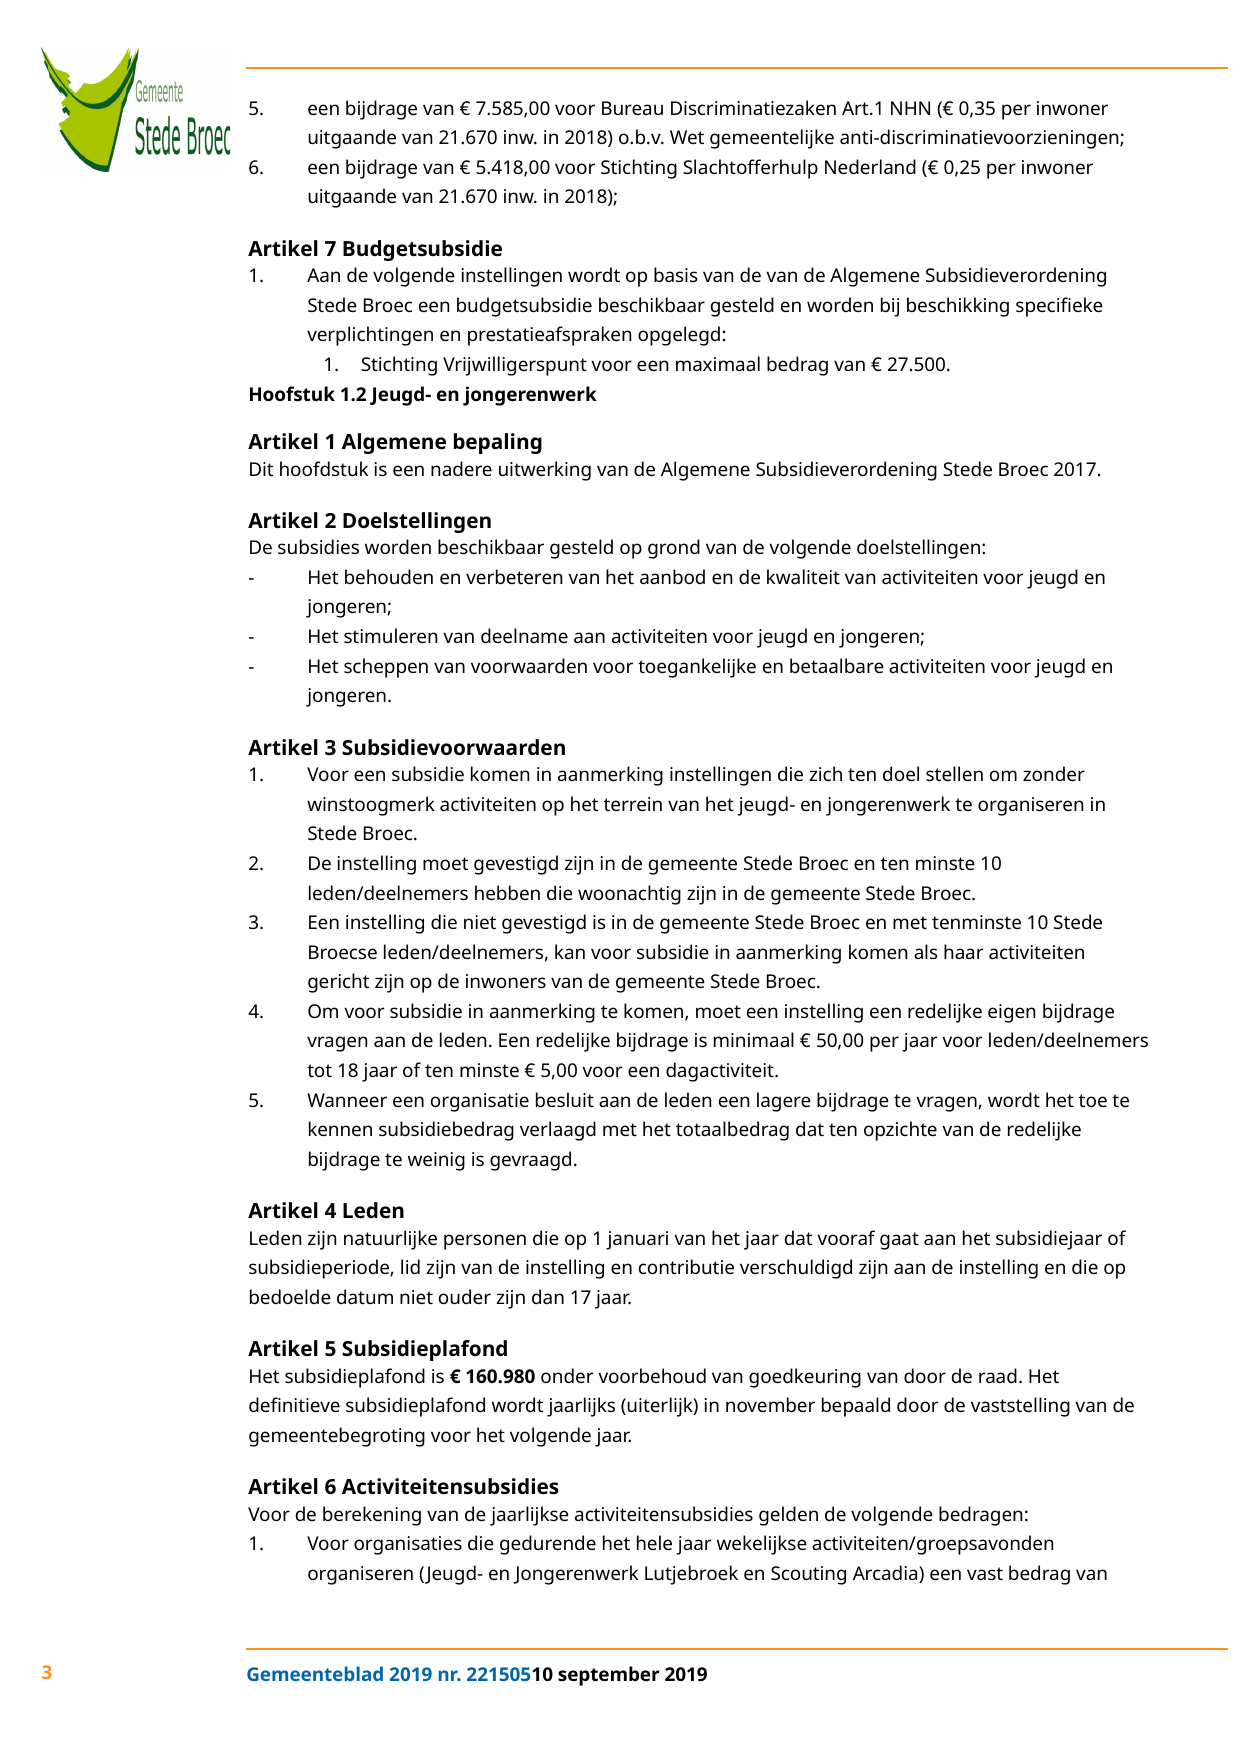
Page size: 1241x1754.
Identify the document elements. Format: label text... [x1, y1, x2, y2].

text Artikel 3 Subsidievoorwaarden [248, 733, 1152, 761]
text Artikel 1 Algemene bepaling [248, 427, 1152, 456]
text Artikel 5 Subsidieplafond [248, 1334, 1152, 1363]
list Aan de volgende instellingen wordt op basis van de van de Algemene Subsidieverordening Stede Broec een budgetsubsidie beschikbaar gesteld en worden bij beschikking specifieke verplichtingen en prestatieafspraken opgelegd: [248, 262, 1152, 347]
text Artikel 4 Leden [248, 1196, 1152, 1225]
list Voor organisaties die gedurende het hele jaar wekelijkse activiteiten/groepsavonden organiseren (Jeugd- en Jongerenwerk Lutjebroek en Scouting Arcadia) een vast bedrag van [248, 1530, 1152, 1586]
text De subsidies worden beschikbaar gesteld op grond van de volgende doelstellingen: [248, 534, 1152, 560]
text Artikel 7 Budgetsubsidie [248, 234, 1152, 262]
text Voor de berekening van de jaarlijkse activiteitensubsidies gelden de volgende bedragen: [248, 1501, 1152, 1527]
list Het scheppen van voorwaarden voor toegankelijke en betaalbare activiteiten voor jeugd en jongeren. [248, 653, 1152, 708]
list De instelling moet gevestigd zijn in de gemeente Stede Broec en ten minste 10 leden/deelnemers hebben die woonachtig zijn in de gemeente Stede Broec. [248, 850, 1152, 905]
list Voor een subsidie komen in aanmerking instellingen die zich ten doel stellen om zonder winstoogmerk activiteiten op het terrein van het jeugd- en jongerenwerk te organiseren in Stede Broec. [248, 761, 1152, 846]
text Leden zijn natuurlijke personen die op 1 januari van het jaar dat vooraf gaat aan het subsidiejaar of subsidieperiode, lid zijn van de instelling en contributie verschuldigd zijn aan de instelling en die op bedoelde datum niet ouder zijn dan 17 jaar. [248, 1225, 1152, 1310]
list Het stimuleren van deelname aan activiteiten voor jeugd en jongeren; [248, 623, 1152, 649]
text Het subsidieplafond is € 160.980 onder voorbehoud van goedkeuring van door de raad. Het definitieve subsidieplafond wordt jaarlijks (uiterlijk) in november bepaald door de vaststelling van de gemeentebegroting voor het volgende jaar. [248, 1363, 1152, 1448]
text Dit hoofdstuk is een nadere uitwerking van de Algemene Subsidieverordening Stede Broec 2017. [248, 456, 1152, 481]
list een bijdrage van € 5.418,00 voor Stichting Slachtofferhulp Nederland (€ 0,25 per inwoner uitgaande van 21.670 inw. in 2018); [248, 154, 1152, 209]
list Het behouden en verbeteren van het aanbod en de kwaliteit van activiteiten voor jeugd en jongeren; [248, 564, 1152, 619]
list Stichting Vrijwilligerspunt voor een maximaal bedrag van € 27.500. [323, 351, 1152, 377]
list Om voor subsidie in aanmerking te komen, moet een instelling een redelijke eigen bijdrage vragen aan de leden. Een redelijke bijdrage is minimaal € 50,00 per jaar voor leden/deelnemers tot 18 jaar of ten minste € 5,00 voor een dagactiviteit. [248, 998, 1152, 1083]
text Artikel 6 Activiteitensubsidies [248, 1472, 1152, 1501]
list Wanneer een organisatie besluit aan de leden een lagere bijdrage te vragen, wordt het toe te kennen subsidiebedrag verlaagd met het totaalbedrag dat ten opzichte van de redelijke bijdrage te weinig is gevraagd. [248, 1087, 1152, 1172]
list Een instelling die niet gevestigd is in de gemeente Stede Broec en met tenminste 10 Stede Broecse leden/deelnemers, kan voor subsidie in aanmerking komen als haar activiteiten gericht zijn op de inwoners van de gemeente Stede Broec. [248, 909, 1152, 994]
picture [41, 47, 231, 172]
text Artikel 2 Doelstellingen [248, 506, 1152, 534]
list een bijdrage van € 7.585,00 voor Bureau Discriminatiezaken Art.1 NHN (€ 0,35 per inwoner uitgaande van 21.670 inw. in 2018) o.b.v. Wet gemeentelijke anti-discriminatievoorzieningen; [248, 95, 1152, 150]
text Hoofstuk 1.2 Jeugd- en jongerenwerk [248, 381, 1152, 406]
